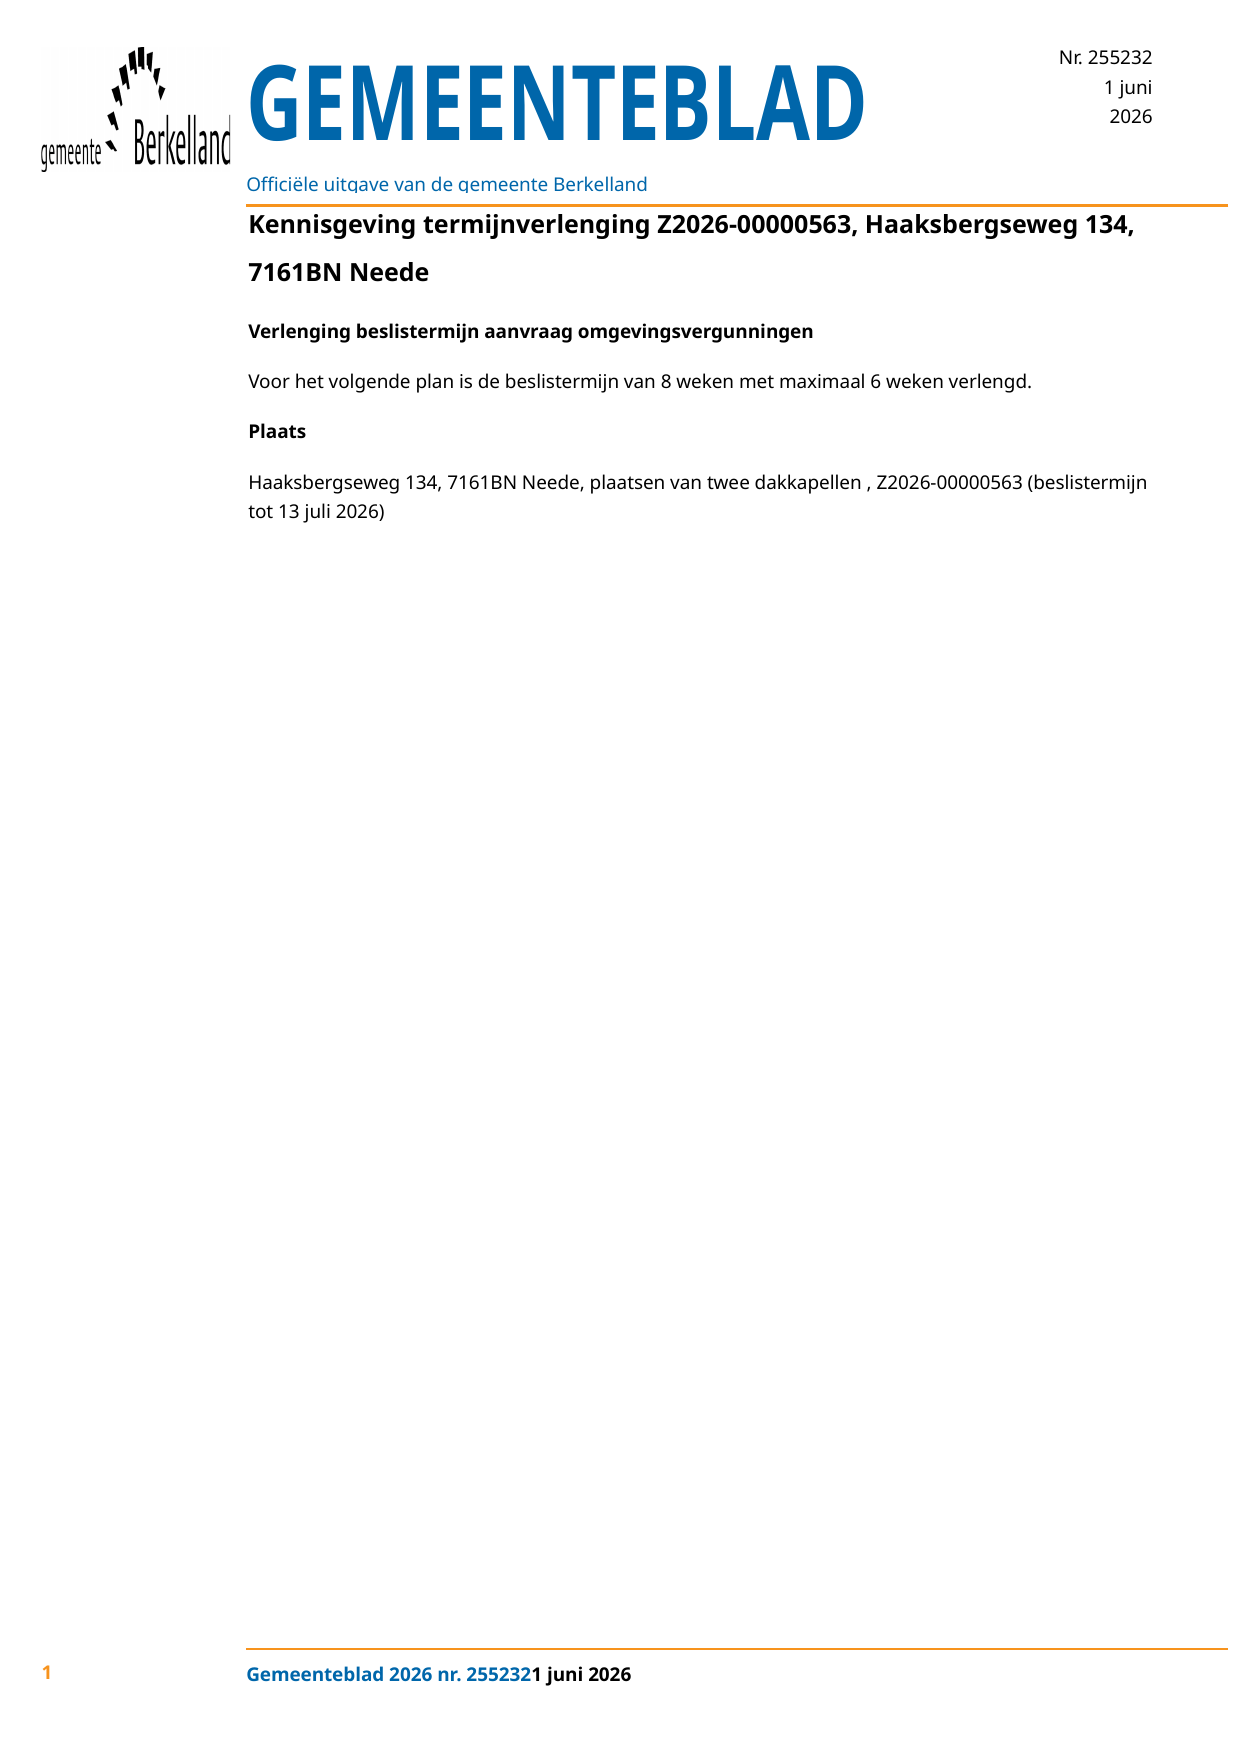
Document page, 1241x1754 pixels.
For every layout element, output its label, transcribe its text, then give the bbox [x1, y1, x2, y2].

text Voor het volgende plan is de beslistermijn van 8 weken met maximaal 6 weken verlengd. [248, 368, 1152, 394]
text Verlenging beslistermijn aanvraag omgevingsvergunningen [248, 318, 1152, 344]
text Plaats [248, 419, 1152, 444]
text Kennisgeving termijnverlenging Z2026-00000563, Haaksbergseweg 134, 7161BN Neede [248, 207, 1152, 288]
picture [41, 47, 231, 172]
text Haaksbergseweg 134, 7161BN Neede, plaatsen van twee dakkapellen , Z2026-00000563 (beslistermijn tot 13 juli 2026) [248, 469, 1152, 524]
